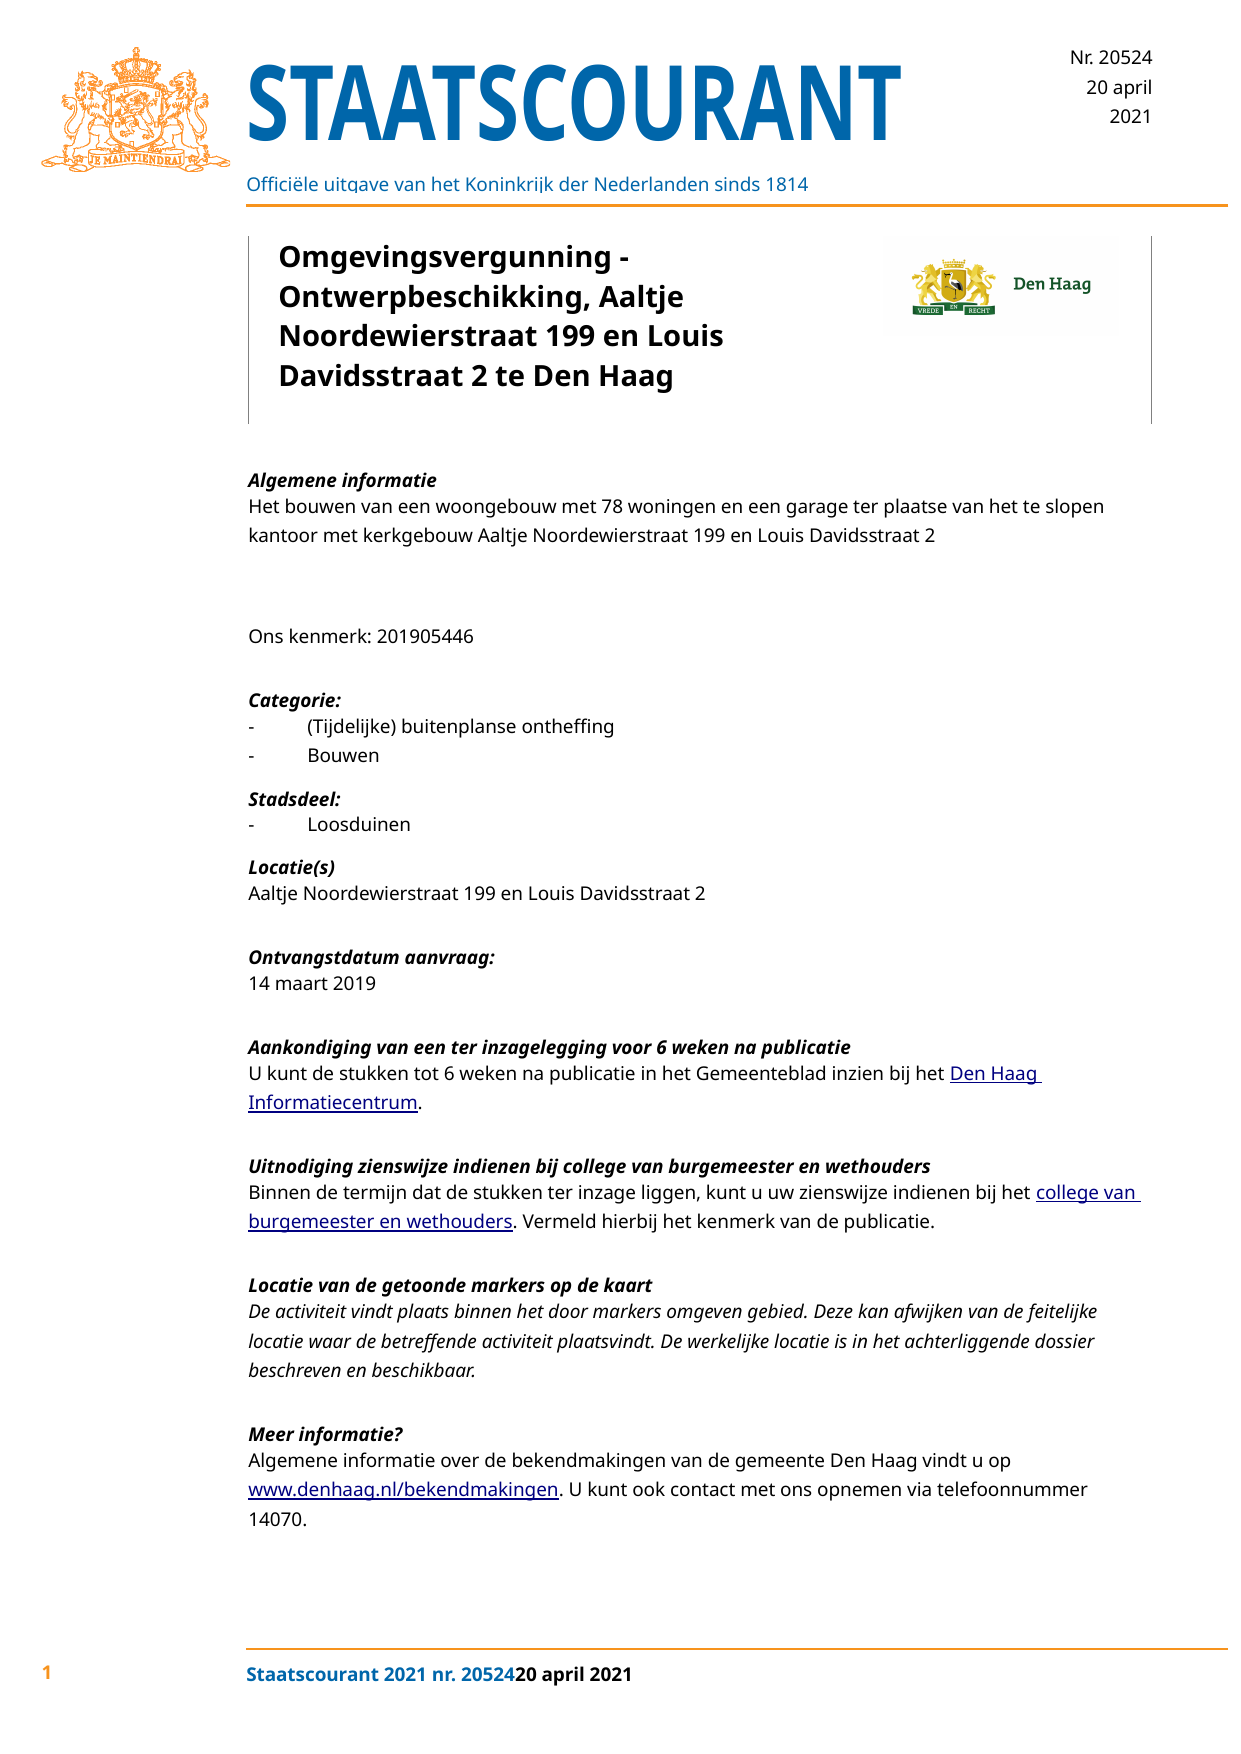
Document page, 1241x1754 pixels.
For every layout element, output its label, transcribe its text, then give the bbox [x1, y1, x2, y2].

text Locatie van de getoonde markers op de kaart [248, 1272, 1152, 1298]
list Bouwen [248, 743, 1152, 768]
table_header [850, 236, 1151, 424]
list Loosduinen [248, 811, 1152, 837]
picture [41, 47, 231, 172]
table_header Omgevingsvergunning - Ontwerpbeschikking, Aaltje Noordewierstraat 199 en Louis Davidsstraat 2 te Den Haag [249, 236, 850, 424]
text Locatie(s) [248, 854, 1152, 880]
text Ons kenmerk: 201905446 [248, 623, 1152, 649]
text Ontvangstdatum aanvraag: [248, 944, 1152, 970]
text Het bouwen van een woongebouw met 78 woningen en een garage ter plaatse van het te slopen kantoor met kerkgebouw Aaltje Noordewierstraat 199 en Louis Davidsstraat 2 [248, 493, 1152, 548]
text Uitnodiging zienswijze indienen bij college van burgemeester en wethouders [248, 1153, 1152, 1179]
list (Tijdelijke) buitenplanse ontheffing [248, 713, 1152, 739]
picture [882, 236, 1119, 336]
text 14 maart 2019 [248, 970, 1152, 996]
text Categorie: [248, 687, 1152, 713]
text Aankondiging van een ter inzagelegging voor 6 weken na publicatie [248, 1034, 1152, 1060]
text Aaltje Noordewierstraat 199 en Louis Davidsstraat 2 [248, 880, 1152, 906]
text Algemene informatie [248, 467, 1152, 493]
text Stadsdeel: [248, 786, 1152, 811]
text U kunt de stukken tot 6 weken na publicatie in het Gemeenteblad inzien bij het Den Haag Informatiecentrum. [248, 1060, 1152, 1115]
text De activiteit vindt plaats binnen het door markers omgeven gebied. Deze kan afwijken van de feitelijke locatie waar de betreffende activiteit plaatsvindt. De werkelijke locatie is in het achterliggende dossier beschreven en beschikbaar. [248, 1298, 1152, 1383]
text Binnen de termijn dat de stukken ter inzage liggen, kunt u uw zienswijze indienen bij het college van burgemeester en wethouders. Vermeld hierbij het kenmerk van de publicatie. [248, 1179, 1152, 1234]
text Meer informatie? [248, 1421, 1152, 1447]
text Algemene informatie over de bekendmakingen van de gemeente Den Haag vindt u op www.denhaag.nl/bekendmakingen. U kunt ook contact met ons opnemen via telefoonnummer 14070. [248, 1447, 1152, 1532]
